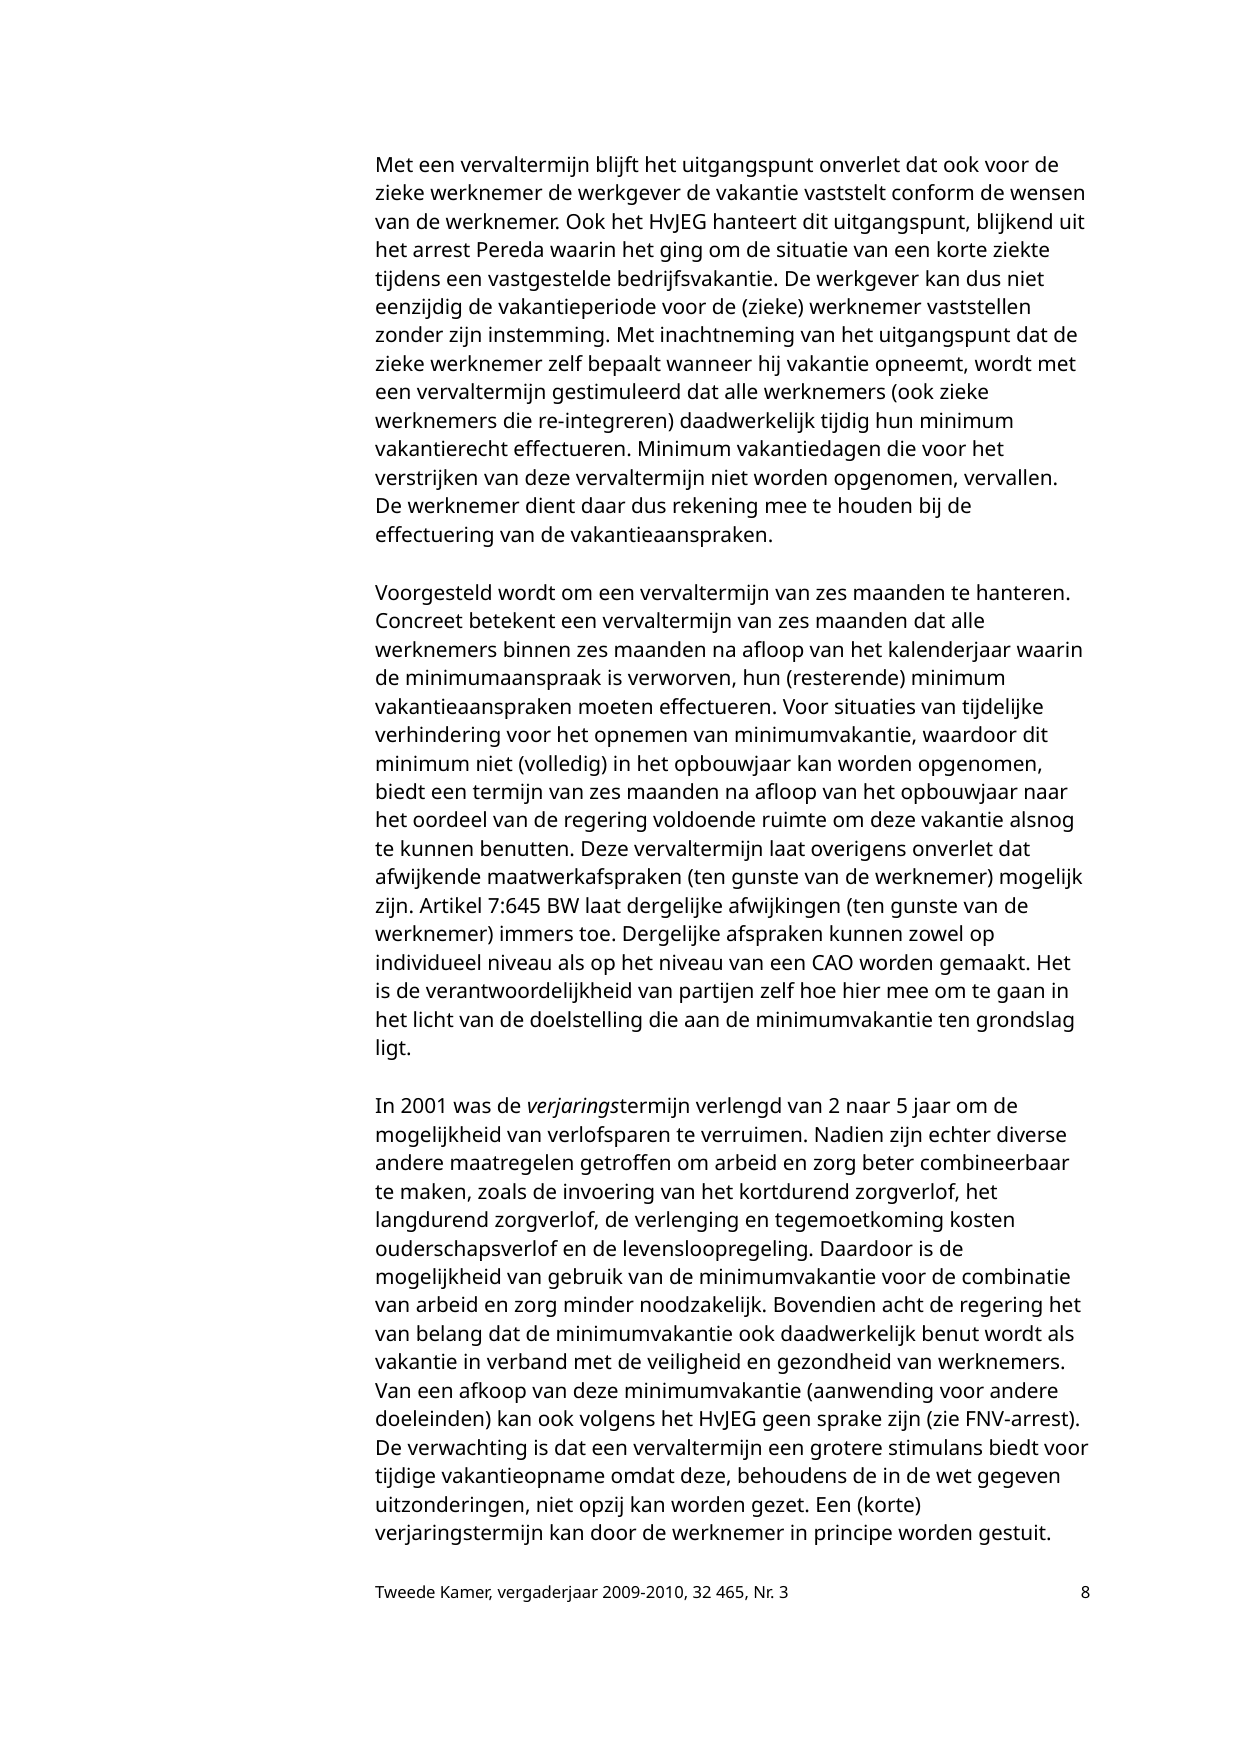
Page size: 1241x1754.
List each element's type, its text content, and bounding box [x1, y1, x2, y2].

text Voorgesteld wordt om een vervaltermijn van zes maanden te hanteren. Concreet betekent een vervaltermijn van zes maanden dat alle werknemers binnen zes maanden na afloop van het kalenderjaar waarin de minimumaanspraak is verworven, hun (resterende) minimum vakantieaanspraken moeten effectueren. Voor situaties van tijdelijke verhindering voor het opnemen van minimumvakantie, waardoor dit minimum niet (volledig) in het opbouwjaar kan worden opgenomen, biedt een termijn van zes maanden na afloop van het opbouwjaar naar het oordeel van de regering voldoende ruimte om deze vakantie alsnog te kunnen benutten. Deze vervaltermijn laat overigens onverlet dat afwijkende maatwerkafspraken (ten gunste van de werknemer) mogelijk zijn. Artikel 7:645 BW laat dergelijke afwijkingen (ten gunste van de werknemer) immers toe. Dergelijke afspraken kunnen zowel op individueel niveau als op het niveau van een CAO worden gemaakt. Het is de verantwoordelijkheid van partijen zelf hoe hier mee om te gaan in het licht van de doelstelling die aan de minimumvakantie ten grondslag ligt. [375, 578, 1090, 1062]
text In 2001 was de verjaringstermijn verlengd van 2 naar 5 jaar om de mogelijkheid van verlofsparen te verruimen. Nadien zijn echter diverse andere maatregelen getroffen om arbeid en zorg beter combineerbaar te maken, zoals de invoering van het kortdurend zorgverlof, het langdurend zorgverlof, de verlenging en tegemoetkoming kosten ouderschapsverlof en de levensloopregeling. Daardoor is de mogelijkheid van gebruik van de minimumvakantie voor de combinatie van arbeid en zorg minder noodzakelijk. Bovendien acht de regering het van belang dat de minimumvakantie ook daadwerkelijk benut wordt als vakantie in verband met de veiligheid en gezondheid van werknemers. Van een afkoop van deze minimumvakantie (aanwending voor andere doeleinden) kan ook volgens het HvJEG geen sprake zijn (zie FNV-arrest). De verwachting is dat een vervaltermijn een grotere stimulans biedt voor tijdige vakantieopname omdat deze, behoudens de in de wet gegeven uitzonderingen, niet opzij kan worden gezet. Een (korte) verjaringstermijn kan door de werknemer in principe worden gestuit. [375, 1092, 1090, 1547]
text Met een vervaltermijn blijft het uitgangspunt onverlet dat ook voor de zieke werknemer de werkgever de vakantie vaststelt conform de wensen van de werknemer. Ook het HvJEG hanteert dit uitgangspunt, blijkend uit het arrest Pereda waarin het ging om de situatie van een korte ziekte tijdens een vastgestelde bedrijfsvakantie. De werkgever kan dus niet eenzijdig de vakantieperiode voor de (zieke) werknemer vaststellen zonder zijn instemming. Met inachtneming van het uitgangspunt dat de zieke werknemer zelf bepaalt wanneer hij vakantie opneemt, wordt met een vervaltermijn gestimuleerd dat alle werknemers (ook zieke werknemers die re-integreren) daadwerkelijk tijdig hun minimum vakantierecht effectueren. Minimum vakantiedagen die voor het verstrijken van deze vervaltermijn niet worden opgenomen, vervallen. De werknemer dient daar dus rekening mee te houden bij de effectuering van de vakantieaanspraken. [375, 150, 1090, 548]
